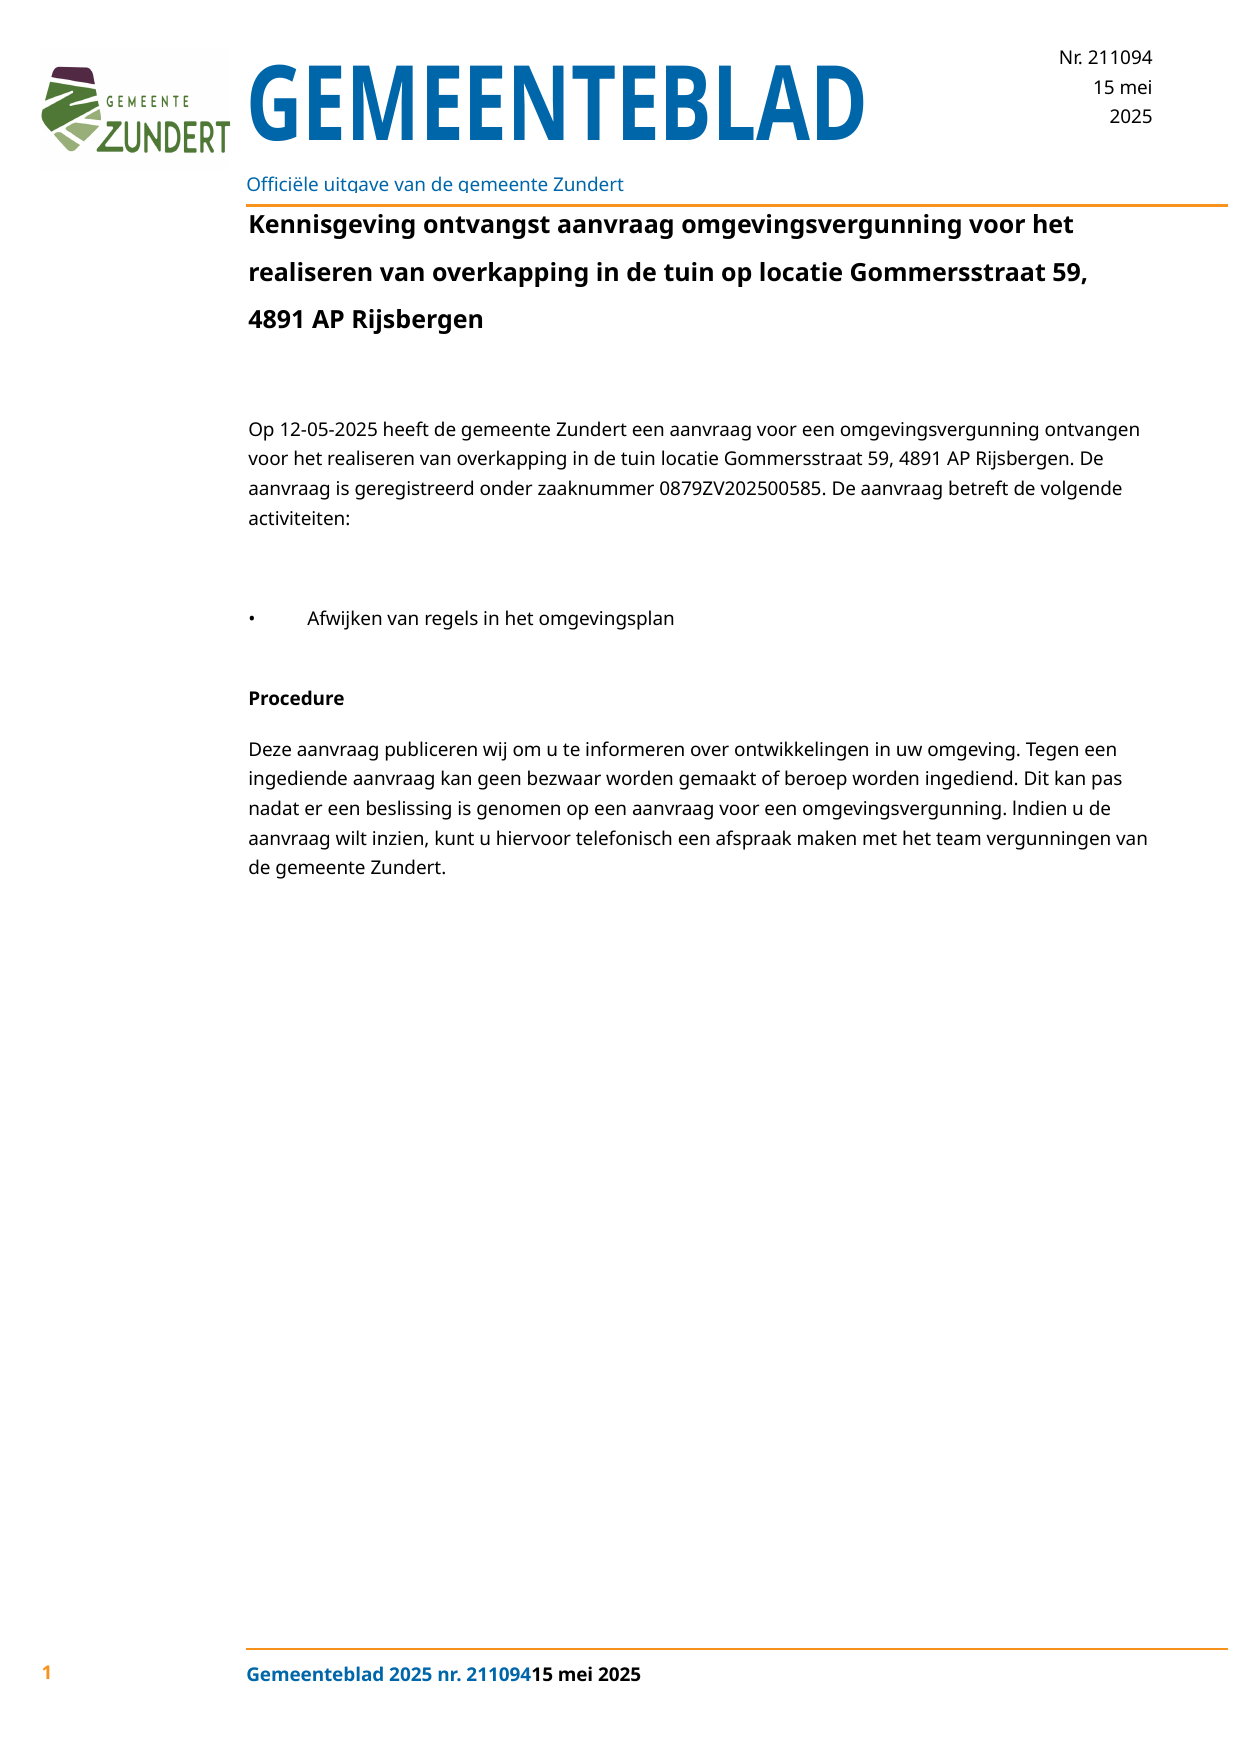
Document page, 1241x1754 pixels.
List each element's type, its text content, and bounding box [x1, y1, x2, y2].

text Deze aanvraag publiceren wij om u te informeren over ontwikkelingen in uw omgeving. Tegen een ingediende aanvraag kan geen bezwaar worden gemaakt of beroep worden ingediend. Dit kan pas nadat er een beslissing is genomen op een aanvraag voor een omgevingsvergunning. lndien u de aanvraag wilt inzien, kunt u hiervoor telefonisch een afspraak maken met het team vergunningen van de gemeente Zundert. [248, 736, 1152, 880]
text Op 12-05-2025 heeft de gemeente Zundert een aanvraag voor een omgevingsvergunning ontvangen voor het realiseren van overkapping in de tuin locatie Gommersstraat 59, 4891 AP Rijsbergen. De aanvraag is geregistreerd onder zaaknummer 0879ZV202500585. De aanvraag betreft de volgende activiteiten: [248, 416, 1152, 530]
list Afwijken van regels in het omgevingsplan [248, 606, 1152, 631]
text Kennisgeving ontvangst aanvraag omgevingsvergunning voor het realiseren van overkapping in de tuin op locatie Gommersstraat 59, 4891 AP Rijsbergen [248, 207, 1152, 336]
text Procedure [248, 686, 1152, 711]
picture [41, 47, 231, 172]
